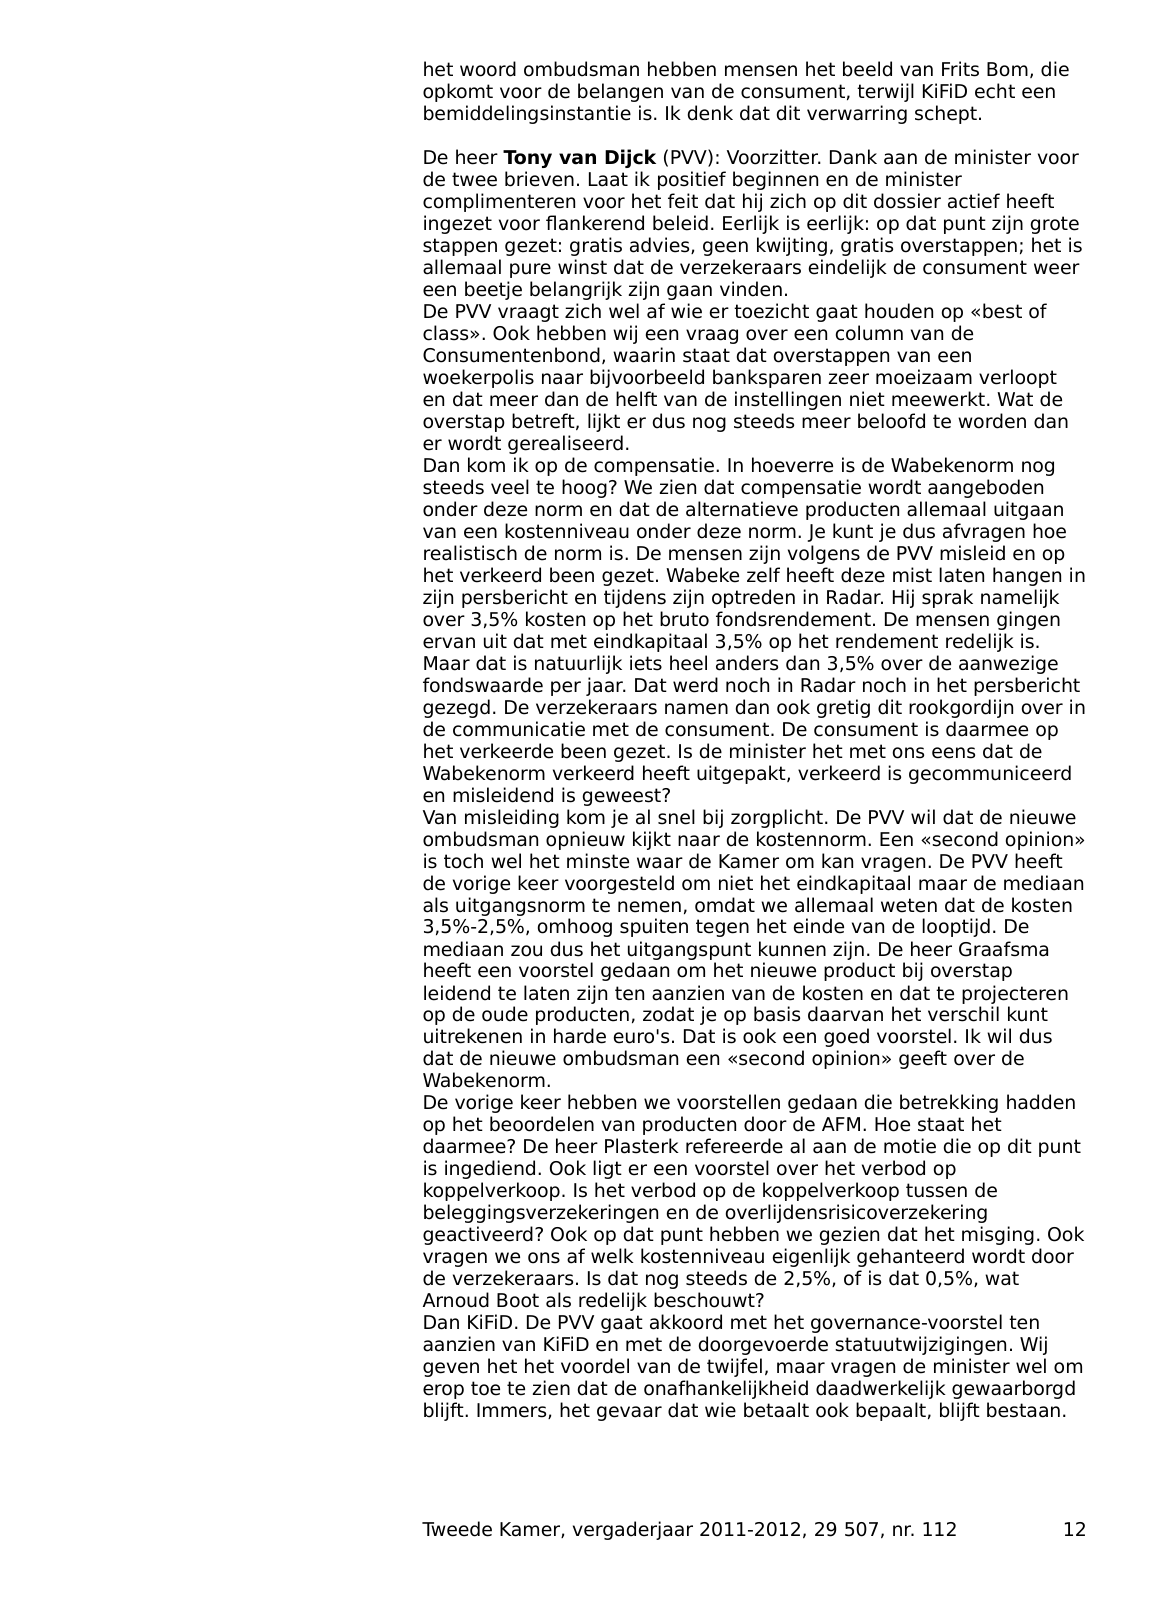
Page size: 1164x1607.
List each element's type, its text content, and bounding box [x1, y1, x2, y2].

text Dan KiFiD. De PVV gaat akkoord met het governance-voorstel ten aanzien van KiFiD en met de doorgevoerde statuutwijzigingen. Wij geven het het voordel van de twijfel, maar vragen de minister wel om erop toe te zien dat de onafhankelijkheid daadwerkelijk gewaarborgd blijft. Immers, het gevaar dat wie betaalt ook bepaalt, blijft bestaan. [422, 1312, 1087, 1422]
text Van misleiding kom je al snel bij zorgplicht. De PVV wil dat de nieuwe ombudsman opnieuw kijkt naar de kostennorm. Een «second opinion» is toch wel het minste waar de Kamer om kan vragen. De PVV heeft de vorige keer voorgesteld om niet het eindkapitaal maar de mediaan als uitgangsnorm te nemen, omdat we allemaal weten dat de kosten 3,5%-2,5%, omhoog spuiten tegen het einde van de looptijd. De mediaan zou dus het uitgangspunt kunnen zijn. De heer Graafsma heeft een voorstel gedaan om het nieuwe product bij overstap leidend te laten zijn ten aanzien van de kosten en dat te projecteren op de oude producten, zodat je op basis daarvan het verschil kunt uitrekenen in harde euro's. Dat is ook een goed voorstel. Ik wil dus dat de nieuwe ombudsman een «second opinion» geeft over de Wabekenorm. [422, 807, 1087, 1092]
text het woord ombudsman hebben mensen het beeld van Frits Bom, die opkomt voor de belangen van de consument, terwijl KiFiD echt een bemiddelingsinstantie is. Ik denk dat dit verwarring schept. [422, 59, 1087, 125]
text Dan kom ik op de compensatie. In hoeverre is de Wabekenorm nog steeds veel te hoog? We zien dat compensatie wordt aangeboden onder deze norm en dat de alternatieve producten allemaal uitgaan van een kostenniveau onder deze norm. Je kunt je dus afvragen hoe realistisch de norm is. De mensen zijn volgens de PVV misleid en op het verkeerd been gezet. Wabeke zelf heeft deze mist laten hangen in zijn persbericht en tijdens zijn optreden in Radar. Hij sprak namelijk over 3,5% kosten op het bruto fondsrendement. De mensen gingen ervan uit dat met eindkapitaal 3,5% op het rendement redelijk is. Maar dat is natuurlijk iets heel anders dan 3,5% over de aanwezige fondswaarde per jaar. Dat werd noch in Radar noch in het persbericht gezegd. De verzekeraars namen dan ook gretig dit rookgordijn over in de communicatie met de consument. De consument is daarmee op het verkeerde been gezet. Is de minister het met ons eens dat de Wabekenorm verkeerd heeft uitgepakt, verkeerd is gecommuniceerd en misleidend is geweest? [422, 455, 1087, 807]
text De heer Tony van Dijck (PVV): Voorzitter. Dank aan de minister voor de twee brieven. Laat ik positief beginnen en de minister complimenteren voor het feit dat hij zich op dit dossier actief heeft ingezet voor flankerend beleid. Eerlijk is eerlijk: op dat punt zijn grote stappen gezet: gratis advies, geen kwijting, gratis overstappen; het is allemaal pure winst dat de verzekeraars eindelijk de consument weer een beetje belangrijk zijn gaan vinden. [422, 147, 1087, 301]
text De vorige keer hebben we voorstellen gedaan die betrekking hadden op het beoordelen van producten door de AFM. Hoe staat het daarmee? De heer Plasterk refereerde al aan de motie die op dit punt is ingediend. Ook ligt er een voorstel over het verbod op koppelverkoop. Is het verbod op de koppelverkoop tussen de beleggingsverzekeringen en de overlijdensrisicoverzekering geactiveerd? Ook op dat punt hebben we gezien dat het misging. Ook vragen we ons af welk kostenniveau eigenlijk gehanteerd wordt door de verzekeraars. Is dat nog steeds de 2,5%, of is dat 0,5%, wat Arnoud Boot als redelijk beschouwt? [422, 1092, 1087, 1312]
text De PVV vraagt zich wel af wie er toezicht gaat houden op «best of class». Ook hebben wij een vraag over een column van de Consumentenbond, waarin staat dat overstappen van een woekerpolis naar bijvoorbeeld banksparen zeer moeizaam verloopt en dat meer dan de helft van de instellingen niet meewerkt. Wat de overstap betreft, lijkt er dus nog steeds meer beloofd te worden dan er wordt gerealiseerd. [422, 301, 1087, 455]
